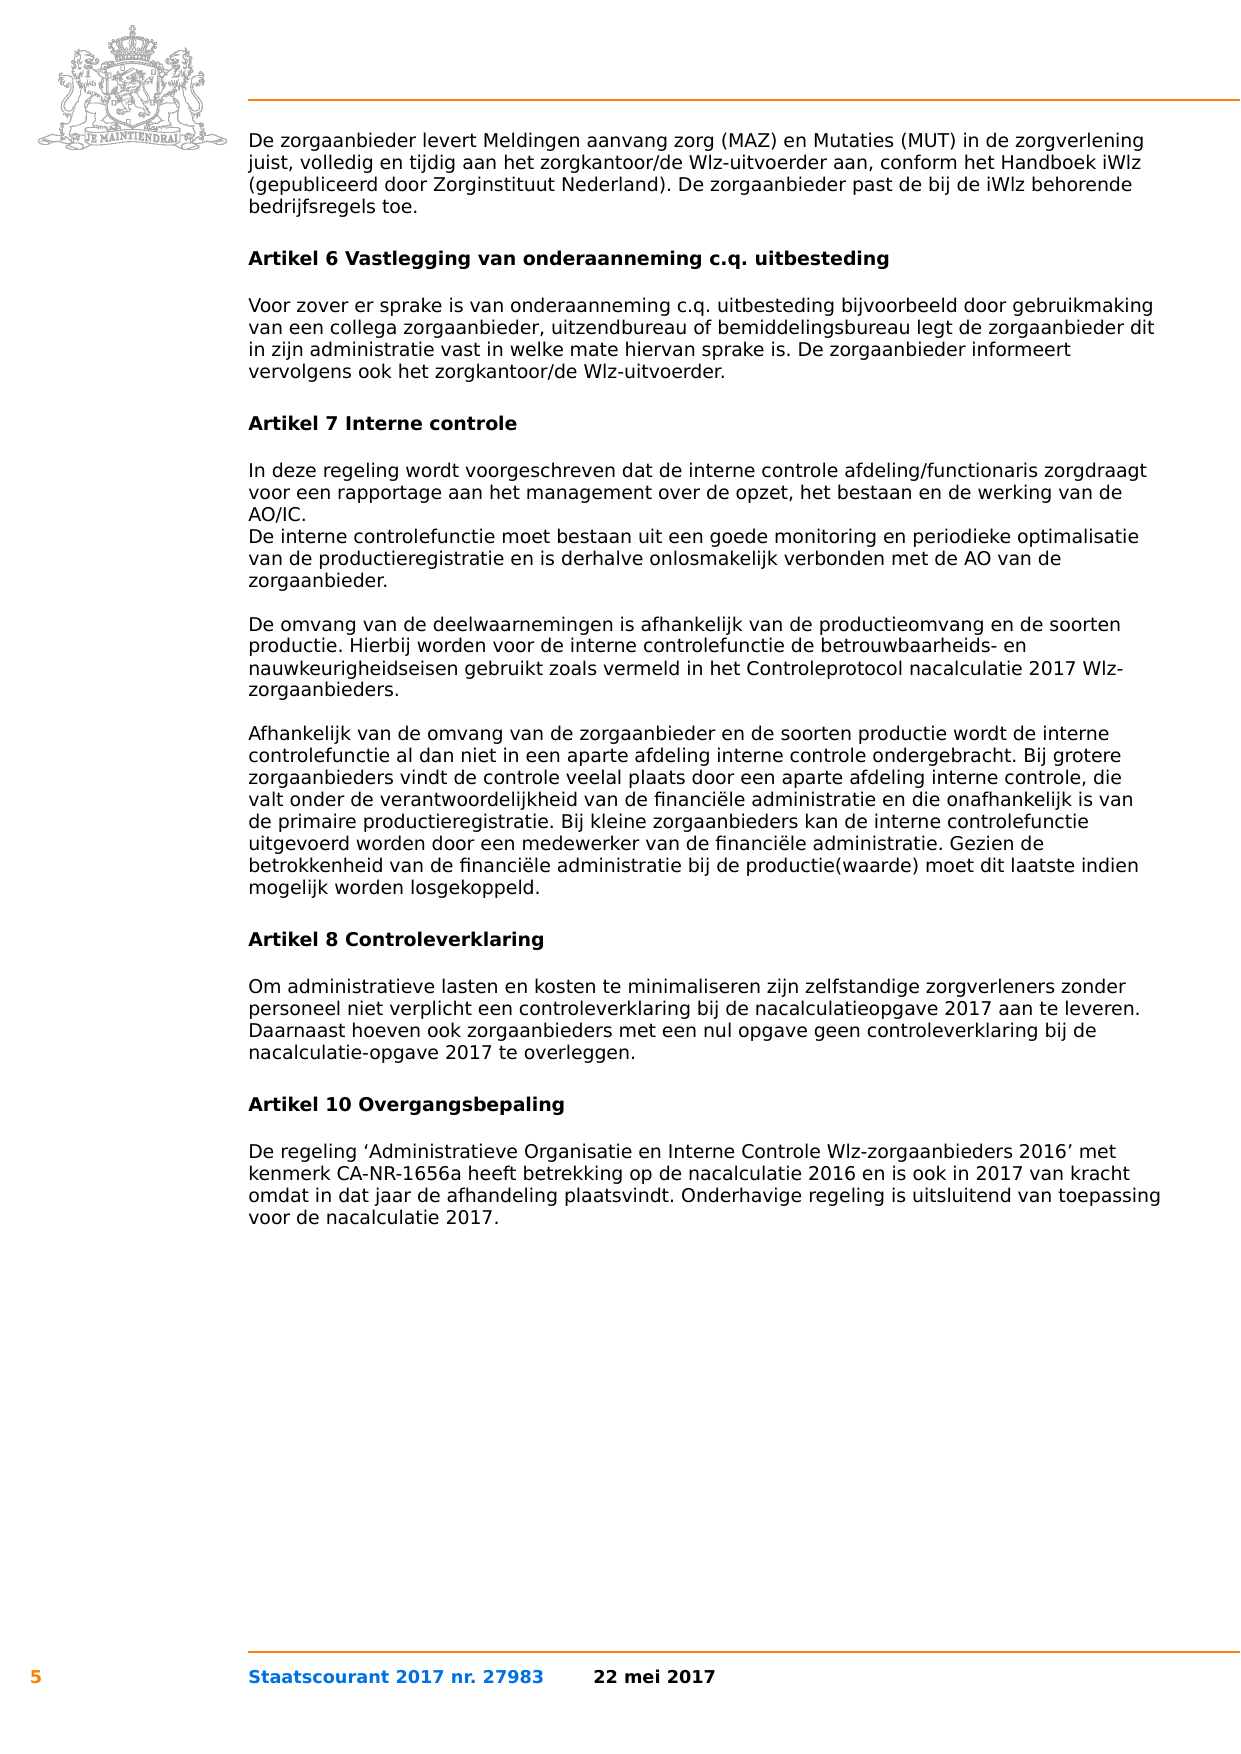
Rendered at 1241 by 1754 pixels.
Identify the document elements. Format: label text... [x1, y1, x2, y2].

text Voor zover er sprake is van onderaanneming c.q. uitbesteding bijvoorbeeld door gebruikmaking van een collega zorgaanbieder, uitzendbureau of bemiddelingsbureau legt de zorgaanbieder dit in zijn administratie vast in welke mate hiervan sprake is. De zorgaanbieder informeert vervolgens ook het zorgkantoor/de Wlz-uitvoerder. [248, 295, 1163, 383]
subtitle Artikel 10 Overgangsbepaling [248, 1094, 1163, 1116]
text Afhankelijk van de omvang van de zorgaanbieder en de soorten productie wordt de interne controlefunctie al dan niet in een aparte afdeling interne controle ondergebracht. Bij grotere zorgaanbieders vindt de controle veelal plaats door een aparte afdeling interne controle, die valt onder de verantwoordelijkheid van de financiële administratie en die onafhankelijk is van de primaire productieregistratie. Bij kleine zorgaanbieders kan de interne controlefunctie uitgevoerd worden door een medewerker van de financiële administratie. Gezien de betrokkenheid van de financiële administratie bij de productie(waarde) moet dit laatste indien mogelijk worden losgekoppeld. [248, 723, 1163, 899]
text In deze regeling wordt voorgeschreven dat de interne controle afdeling/functionaris zorgdraagt voor een rapportage aan het management over de opzet, het bestaan en de werking van de AO/IC. [248, 460, 1163, 526]
subtitle Artikel 8 Controleverklaring [248, 929, 1163, 951]
subtitle Artikel 6 Vastlegging van onderaanneming c.q. uitbesteding [248, 248, 1163, 270]
text Om administratieve lasten en kosten te minimaliseren zijn zelfstandige zorgverleners zonder personeel niet verplicht een controleverklaring bij de nacalculatieopgave 2017 aan te leveren. Daarnaast hoeven ook zorgaanbieders met een nul opgave geen controleverklaring bij de nacalculatie-opgave 2017 te overleggen. [248, 976, 1163, 1064]
text De regeling ‘Administratieve Organisatie en Interne Controle Wlz-zorgaanbieders 2016’ met kenmerk CA-NR-1656a heeft betrekking op de nacalculatie 2016 en is ook in 2017 van kracht omdat in dat jaar de afhandeling plaatsvindt. Onderhavige regeling is uitsluitend van toepassing voor de nacalculatie 2017. [248, 1141, 1163, 1229]
picture [38, 25, 227, 150]
subtitle Artikel 7 Interne controle [248, 413, 1163, 435]
text De omvang van de deelwaarnemingen is afhankelijk van de productieomvang en de soorten productie. Hierbij worden voor de interne controlefunctie de betrouwbaarheids- en nauwkeurigheidseisen gebruikt zoals vermeld in het Controleprotocol nacalculatie 2017 Wlz-zorgaanbieders. [248, 613, 1163, 701]
text De interne controlefunctie moet bestaan uit een goede monitoring en periodieke optimalisatie van de productieregistratie en is derhalve onlosmakelijk verbonden met de AO van de zorgaanbieder. [248, 526, 1163, 592]
text De zorgaanbieder levert Meldingen aanvang zorg (MAZ) en Mutaties (MUT) in de zorgverlening juist, volledig en tijdig aan het zorgkantoor/de Wlz-uitvoerder aan, conform het Handboek iWlz (gepubliceerd door Zorginstituut Nederland). De zorgaanbieder past de bij de iWlz behorende bedrijfsregels toe. [248, 130, 1163, 218]
